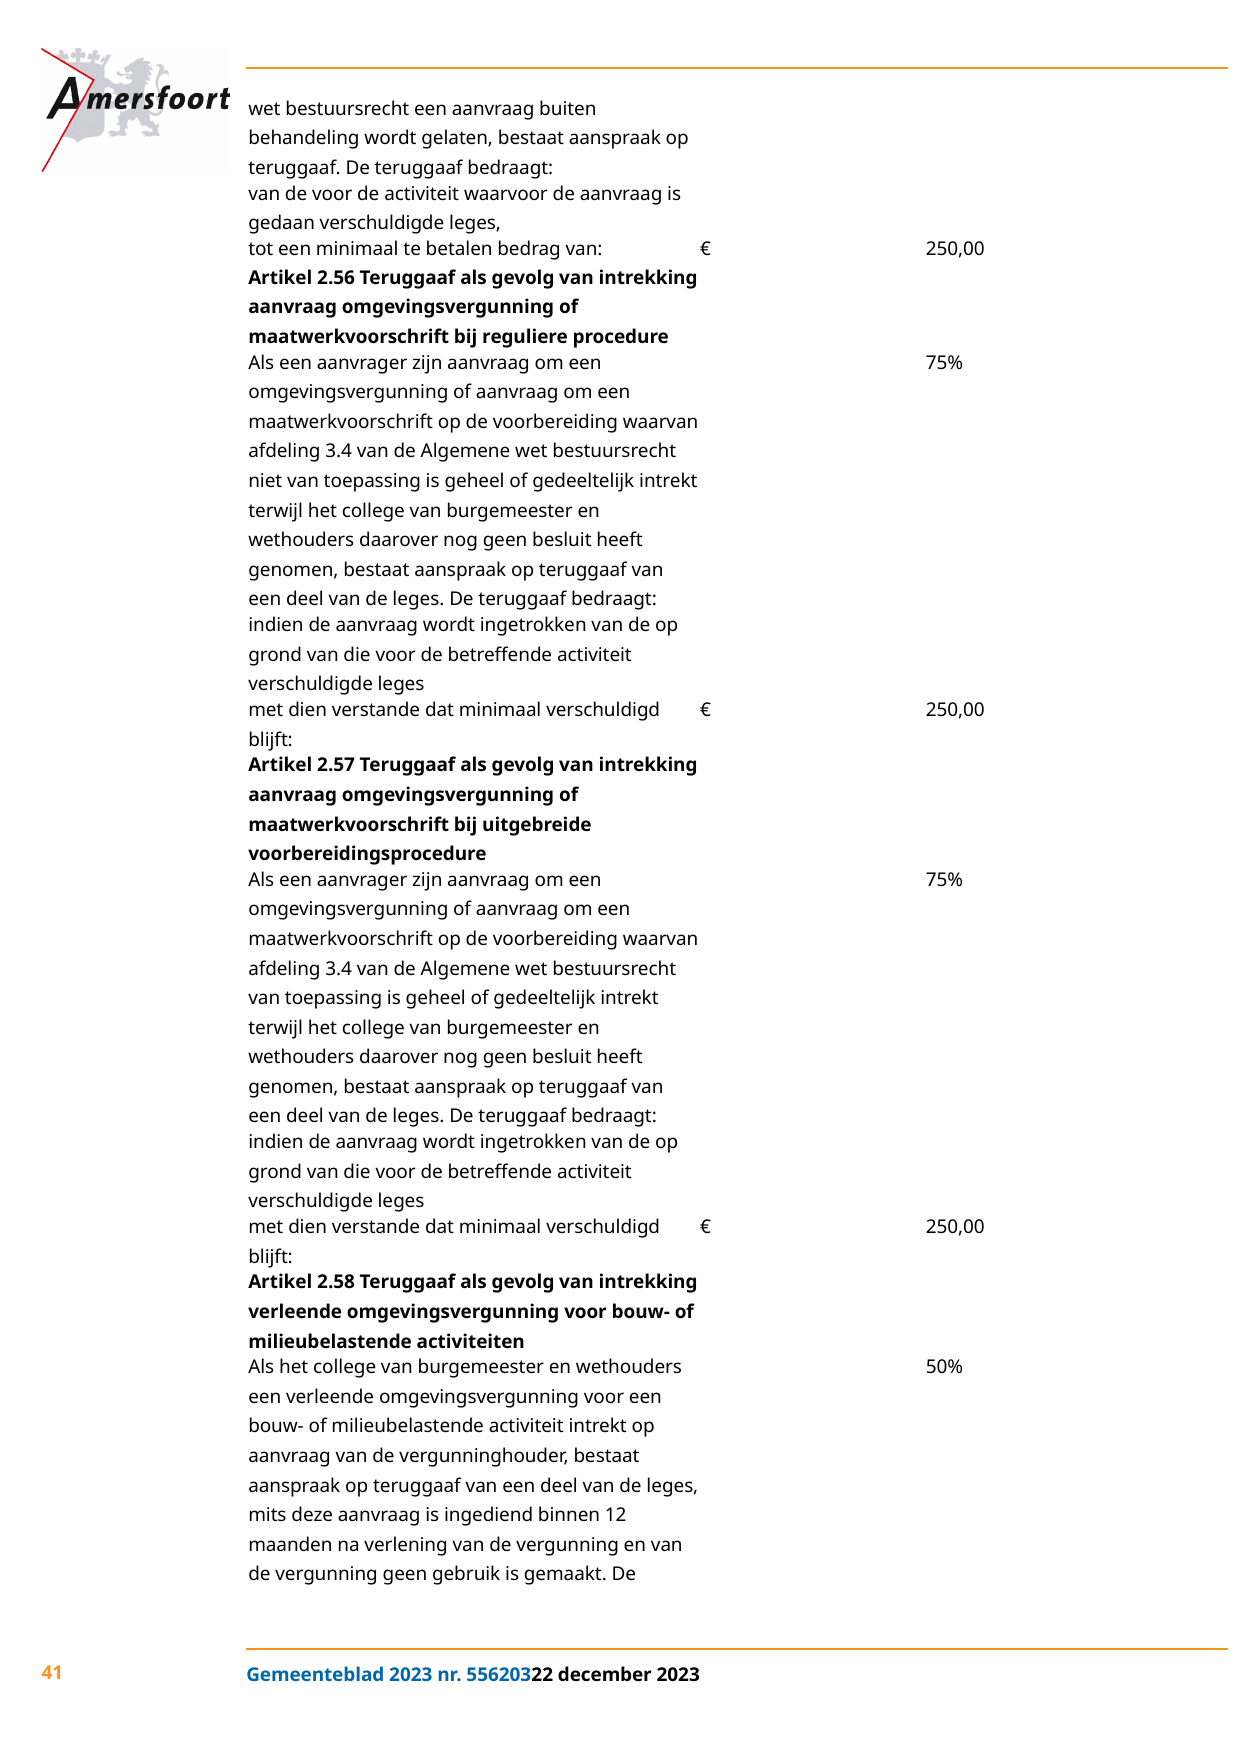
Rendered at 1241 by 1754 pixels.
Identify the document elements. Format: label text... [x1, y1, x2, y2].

table_cell € [700, 235, 926, 261]
table_cell met dien verstande dat minimaal verschuldigd blijft: [248, 1213, 700, 1269]
table_cell Artikel 2.58 Teruggaaf als gevolg van intrekking verleende omgevingsvergunning voor bouw- of milieubelastende activiteiten [248, 1269, 700, 1353]
table_header [700, 264, 926, 349]
table_cell 250,00 [926, 696, 1152, 752]
table_cell met dien verstande dat minimaal verschuldigd blijft: [248, 696, 700, 752]
table_cell [700, 752, 926, 866]
table_cell [700, 611, 926, 696]
table_cell € [700, 1213, 926, 1269]
table_cell indien de aanvraag wordt ingetrokken van de op grond van die voor de betreffende activiteit verschuldigde leges [248, 611, 700, 696]
table_cell Als het college van burgemeester en wethouders een verleende omgevingsvergunning voor een bouw- of milieubelastende activiteit intrekt op aanvraag van de vergunninghouder, bestaat aanspraak op teruggaaf van een deel van de leges, mits deze aanvraag is ingediend binnen 12 maanden na verlening van de vergunning en van de vergunning geen gebruik is gemaakt. De [248, 1354, 700, 1586]
table_cell [926, 180, 1152, 235]
table_cell [926, 1269, 1152, 1353]
table_cell [700, 180, 926, 235]
table_cell tot een minimaal te betalen bedrag van: [248, 235, 700, 261]
picture [41, 47, 231, 172]
table_cell [926, 611, 1152, 696]
table_header Artikel 2.56 Teruggaaf als gevolg van intrekking aanvraag omgevingsvergunning of maatwerkvoorschrift bij reguliere procedure [248, 264, 700, 349]
table_cell 75% [926, 866, 1152, 1128]
table_cell 250,00 [926, 1213, 1152, 1269]
table_cell [700, 1354, 926, 1586]
table_cell [700, 95, 926, 180]
table_cell [700, 866, 926, 1128]
table_cell Als een aanvrager zijn aanvraag om een omgevingsvergunning of aanvraag om een maatwerkvoorschrift op de voorbereiding waarvan afdeling 3.4 van de Algemene wet bestuursrecht niet van toepassing is geheel of gedeeltelijk intrekt terwijl het college van burgemeester en wethouders daarover nog geen besluit heeft genomen, bestaat aanspraak op teruggaaf van een deel van de leges. De teruggaaf bedraagt: [248, 349, 700, 611]
table_cell [700, 1269, 926, 1353]
table_cell 250,00 [926, 235, 1152, 261]
table_cell wet bestuursrecht een aanvraag buiten behandeling wordt gelaten, bestaat aanspraak op teruggaaf. De teruggaaf bedraagt: [248, 95, 700, 180]
table_cell van de voor de activiteit waarvoor de aanvraag is gedaan verschuldigde leges, [248, 180, 700, 235]
table_cell [700, 1129, 926, 1213]
table_cell [926, 1129, 1152, 1213]
table_cell 50% [926, 1354, 1152, 1586]
table_cell Artikel 2.57 Teruggaaf als gevolg van intrekking aanvraag omgevingsvergunning of maatwerkvoorschrift bij uitgebreide voorbereidingsprocedure [248, 752, 700, 866]
table_cell indien de aanvraag wordt ingetrokken van de op grond van die voor de betreffende activiteit verschuldigde leges [248, 1129, 700, 1213]
table_cell [926, 752, 1152, 866]
table_cell Als een aanvrager zijn aanvraag om een omgevingsvergunning of aanvraag om een maatwerkvoorschrift op de voorbereiding waarvan afdeling 3.4 van de Algemene wet bestuursrecht van toepassing is geheel of gedeeltelijk intrekt terwijl het college van burgemeester en wethouders daarover nog geen besluit heeft genomen, bestaat aanspraak op teruggaaf van een deel van de leges. De teruggaaf bedraagt: [248, 866, 700, 1128]
table_header [926, 264, 1152, 349]
table_cell 75% [926, 349, 1152, 611]
table_cell € [700, 696, 926, 752]
table_cell [700, 349, 926, 611]
table_cell [926, 95, 1152, 180]
